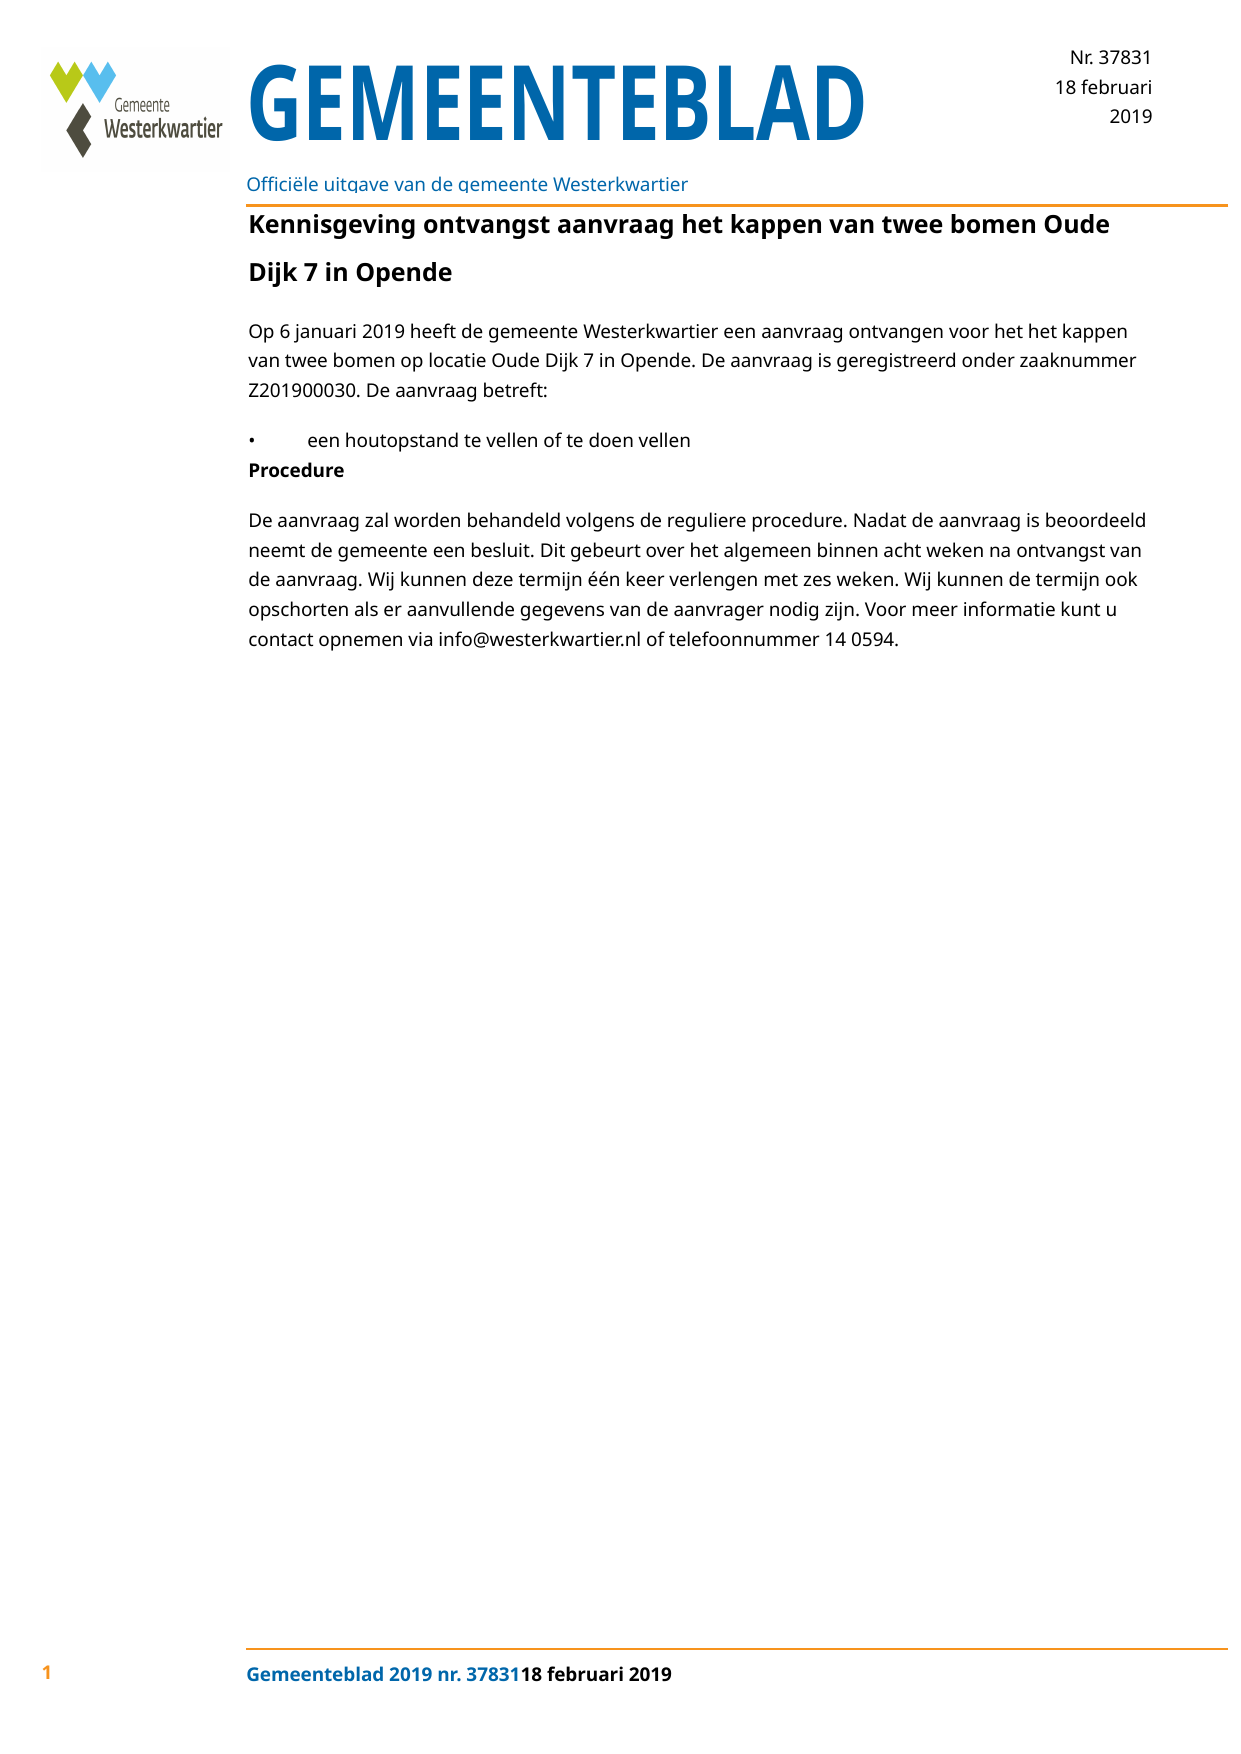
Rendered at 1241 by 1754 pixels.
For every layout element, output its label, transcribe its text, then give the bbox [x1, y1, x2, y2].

text Procedure [248, 457, 1152, 483]
text Op 6 januari 2019 heeft de gemeente Westerkwartier een aanvraag ontvangen voor het het kappen van twee bomen op locatie Oude Dijk 7 in Opende. De aanvraag is geregistreerd onder zaaknummer Z201900030. De aanvraag betreft: [248, 318, 1152, 403]
picture [41, 47, 231, 172]
list een houtopstand te vellen of te doen vellen [248, 427, 1152, 453]
text Kennisgeving ontvangst aanvraag het kappen van twee bomen Oude Dijk 7 in Opende [248, 207, 1152, 288]
text De aanvraag zal worden behandeld volgens de reguliere procedure. Nadat de aanvraag is beoordeeld neemt de gemeente een besluit. Dit gebeurt over het algemeen binnen acht weken na ontvangst van de aanvraag. Wij kunnen deze termijn één keer verlengen met zes weken. Wij kunnen de termijn ook opschorten als er aanvullende gegevens van de aanvrager nodig zijn. Voor meer informatie kunt u contact opnemen via info@westerkwartier.nl of telefoonnummer 14 0594. [248, 507, 1152, 652]
